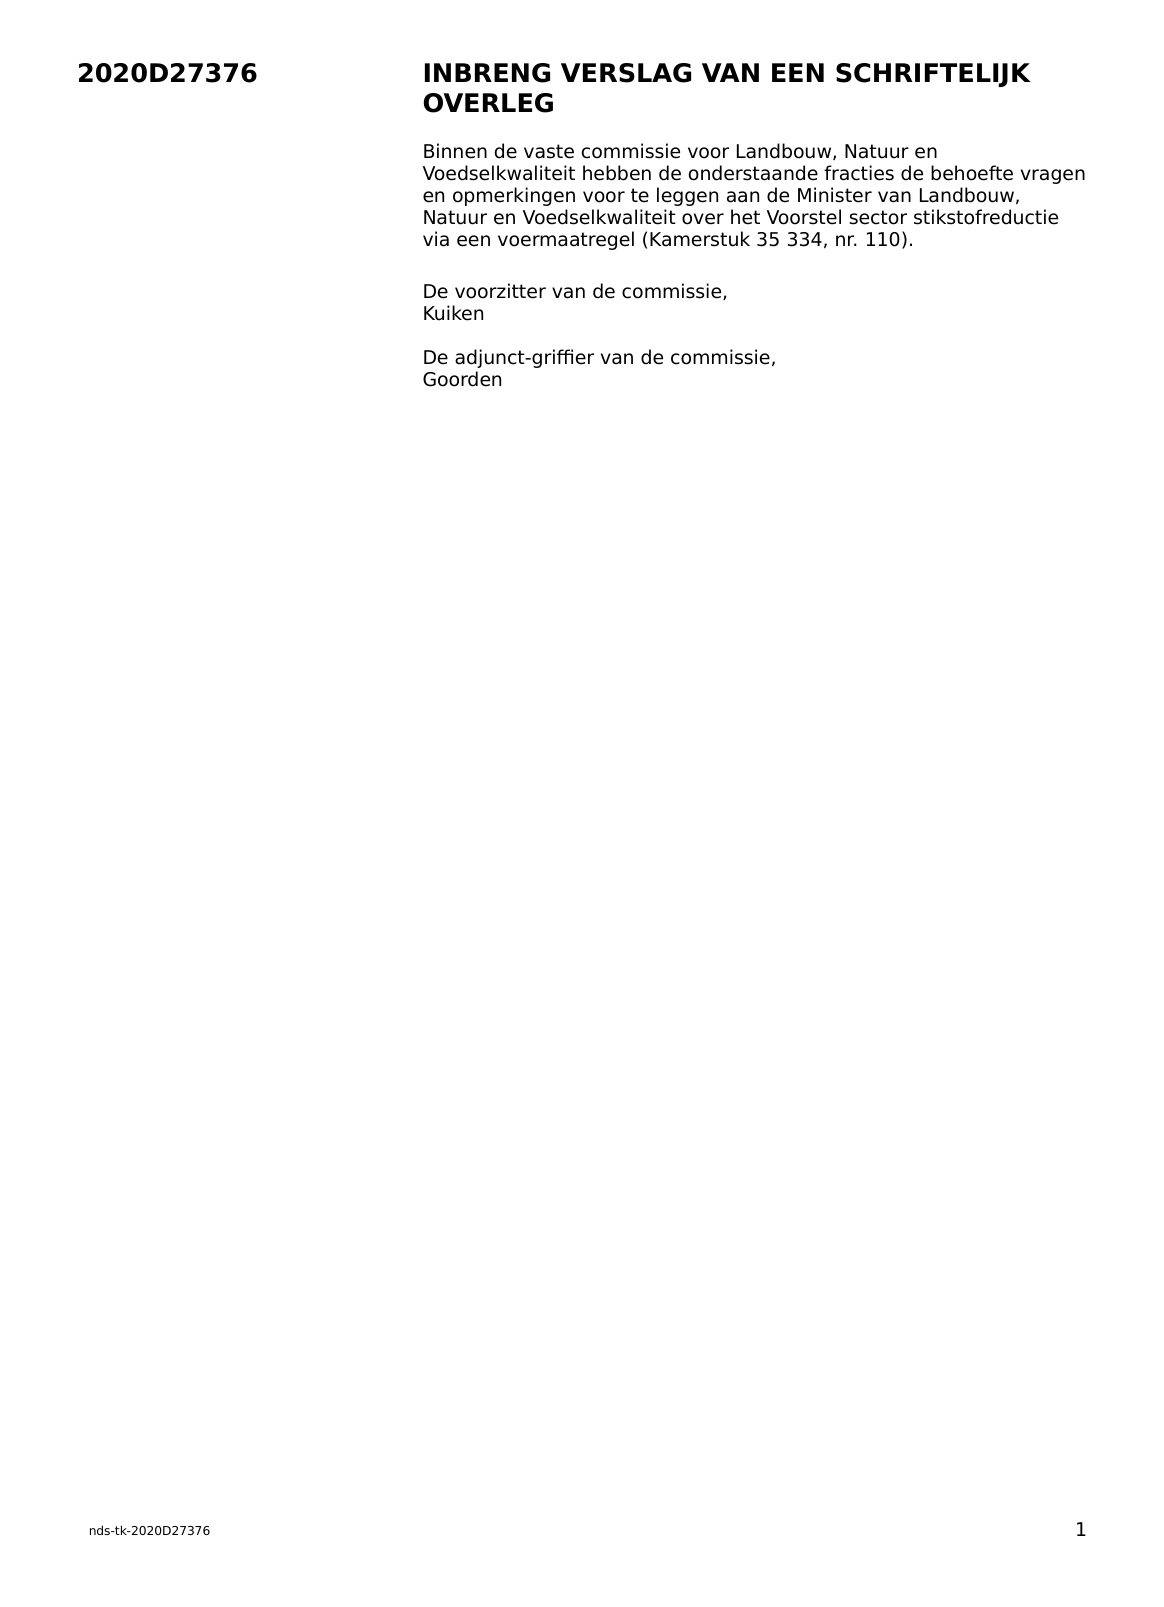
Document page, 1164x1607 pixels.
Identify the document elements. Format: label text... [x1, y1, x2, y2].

text De adjunct-griffier van de commissie, Goorden [422, 347, 1087, 391]
text nds-tk-2020D27376 [88, 1524, 323, 1538]
text Binnen de vaste commissie voor Landbouw, Natuur en Voedselkwaliteit hebben de onderstaande fracties de behoefte vragen en opmerkingen voor te leggen aan de Minister van Landbouw, Natuur en Voedselkwaliteit over het Voorstel sector stikstofreductie via een voermaatregel (Kamerstuk 35 334, nr. 110). [422, 141, 1087, 251]
text De voorzitter van de commissie, Kuiken [422, 281, 1087, 324]
text 2020D27376 INBRENG VERSLAG VAN EEN SCHRIFTELIJK OVERLEG [77, 59, 1087, 118]
